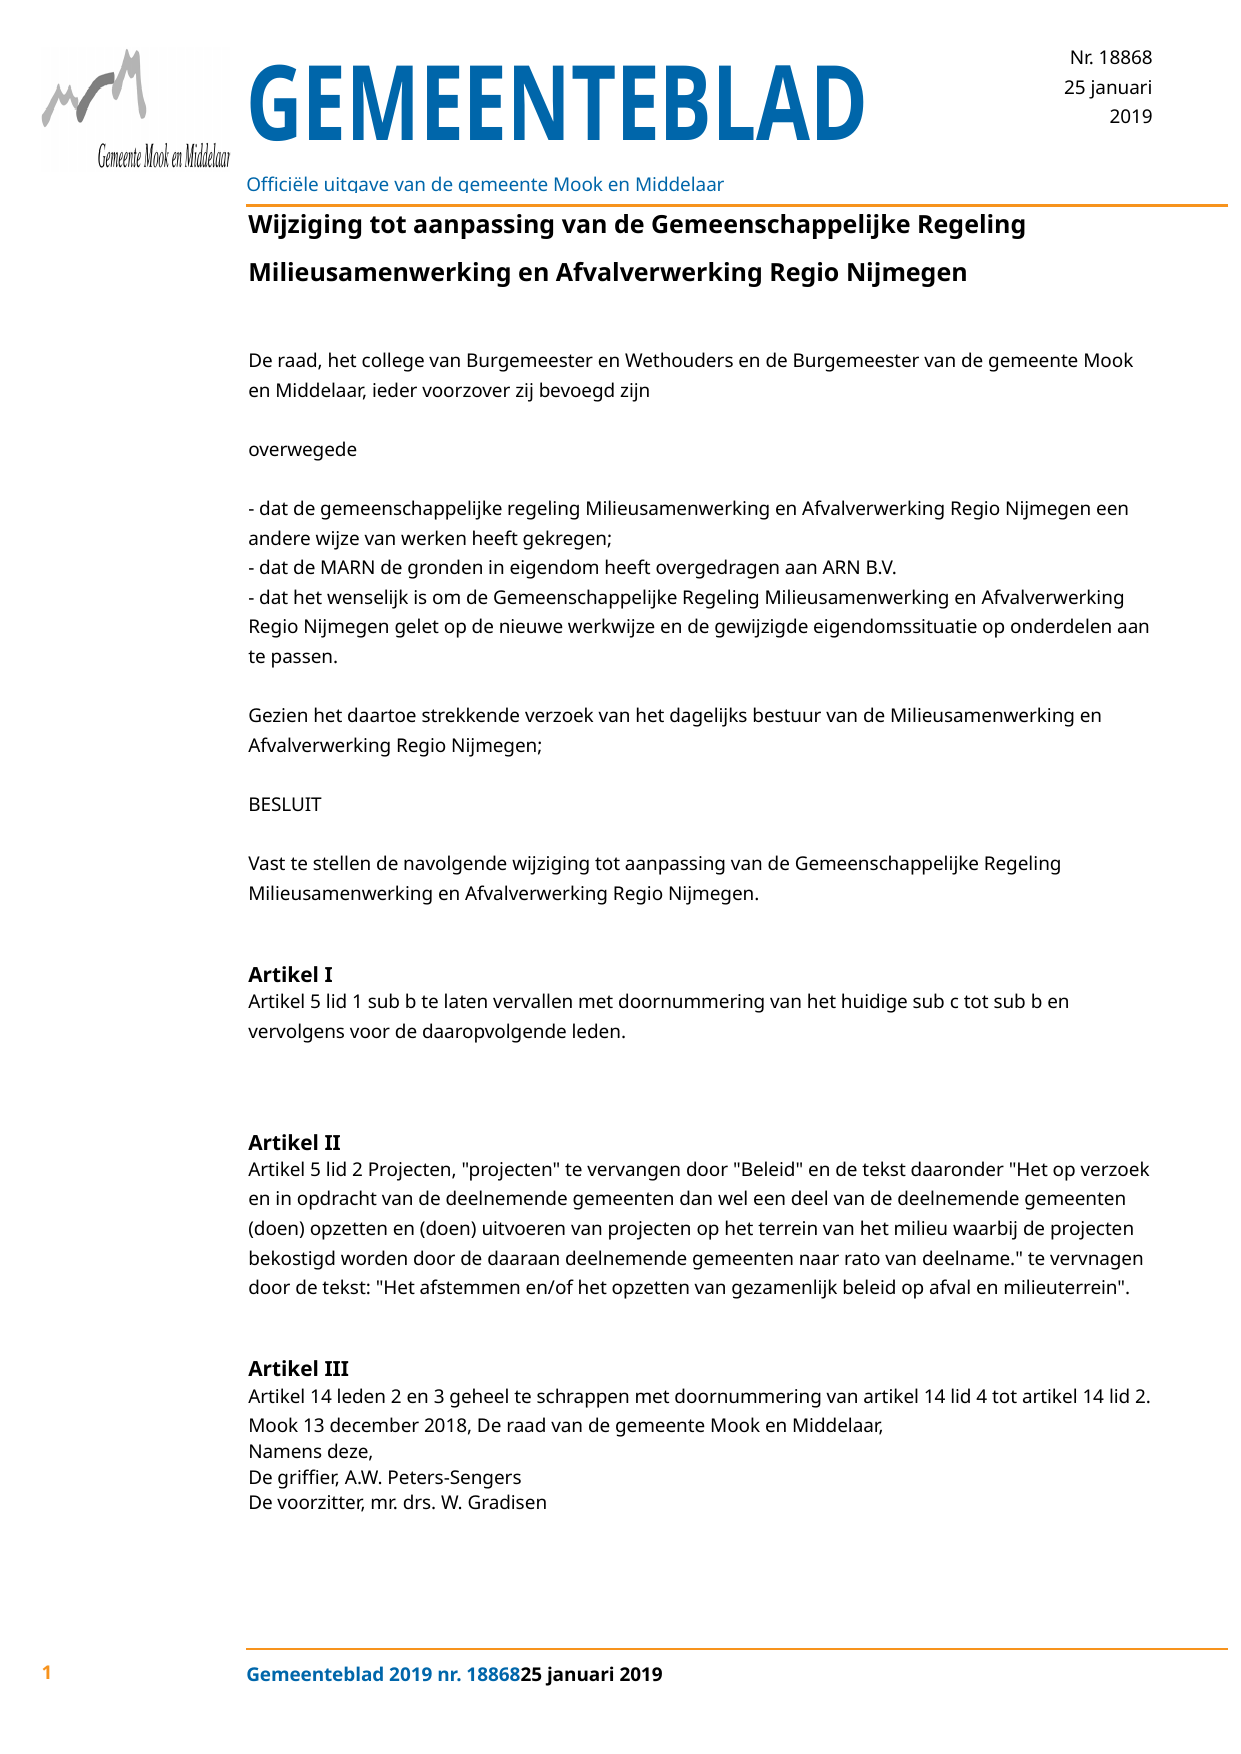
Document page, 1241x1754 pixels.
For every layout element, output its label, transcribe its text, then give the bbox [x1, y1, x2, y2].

text Vast te stellen de navolgende wijziging tot aanpassing van de Gemeenschappelijke Regeling Milieusamenwerking en Afvalverwerking Regio Nijmegen. [248, 850, 1152, 906]
text De griffier, A.W. Peters-Sengers [248, 1464, 1152, 1489]
text Artikel II [248, 1128, 1152, 1156]
text - dat het wenselijk is om de Gemeenschappelijke Regeling Milieusamenwerking en Afvalverwerking Regio Nijmegen gelet op de nieuwe werkwijze en de gewijzigde eigendomssituatie op onderdelen aan te passen. [248, 584, 1152, 669]
text Artikel 5 lid 2 Projecten, "projecten" te vervangen door "Beleid" en de tekst daaronder "Het op verzoek en in opdracht van de deelnemende gemeenten dan wel een deel van de deelnemende gemeenten (doen) opzetten en (doen) uitvoeren van projecten op het terrein van het milieu waarbij de projecten bekostigd worden door de daaraan deelnemende gemeenten naar rato van deelname." te vervnagen door de tekst: "Het afstemmen en/of het opzetten van gezamenlijk beleid op afval en milieuterrein". [248, 1156, 1152, 1300]
text Namens deze, [248, 1438, 1152, 1464]
text BESLUIT [248, 791, 1152, 817]
text Artikel III [248, 1354, 1152, 1383]
text - dat de gemeenschappelijke regeling Milieusamenwerking en Afvalverwerking Regio Nijmegen een andere wijze van werken heeft gekregen; [248, 495, 1152, 551]
text Artikel 5 lid 1 sub b te laten vervallen met doornummering van het huidige sub c tot sub b en vervolgens voor de daaropvolgende leden. [248, 988, 1152, 1044]
text Artikel 14 leden 2 en 3 geheel te schrappen met doornummering van artikel 14 lid 4 tot artikel 14 lid 2. [248, 1383, 1152, 1408]
picture [41, 47, 231, 172]
text - dat de MARN de gronden in eigendom heeft overgedragen aan ARN B.V. [248, 554, 1152, 580]
text Mook 13 december 2018, De raad van de gemeente Mook en Middelaar, [248, 1412, 1152, 1438]
text De raad, het college van Burgemeester en Wethouders en de Burgemeester van de gemeente Mook en Middelaar, ieder voorzover zij bevoegd zijn [248, 347, 1152, 403]
text Wijziging tot aanpassing van de Gemeenschappelijke Regeling Milieusamenwerking en Afvalverwerking Regio Nijmegen [248, 207, 1152, 288]
text Artikel I [248, 960, 1152, 988]
text De voorzitter, mr. drs. W. Gradisen [248, 1489, 1152, 1515]
text Gezien het daartoe strekkende verzoek van het dagelijks bestuur van de Milieusamenwerking en Afvalverwerking Regio Nijmegen; [248, 702, 1152, 758]
text overwegede [248, 436, 1152, 462]
